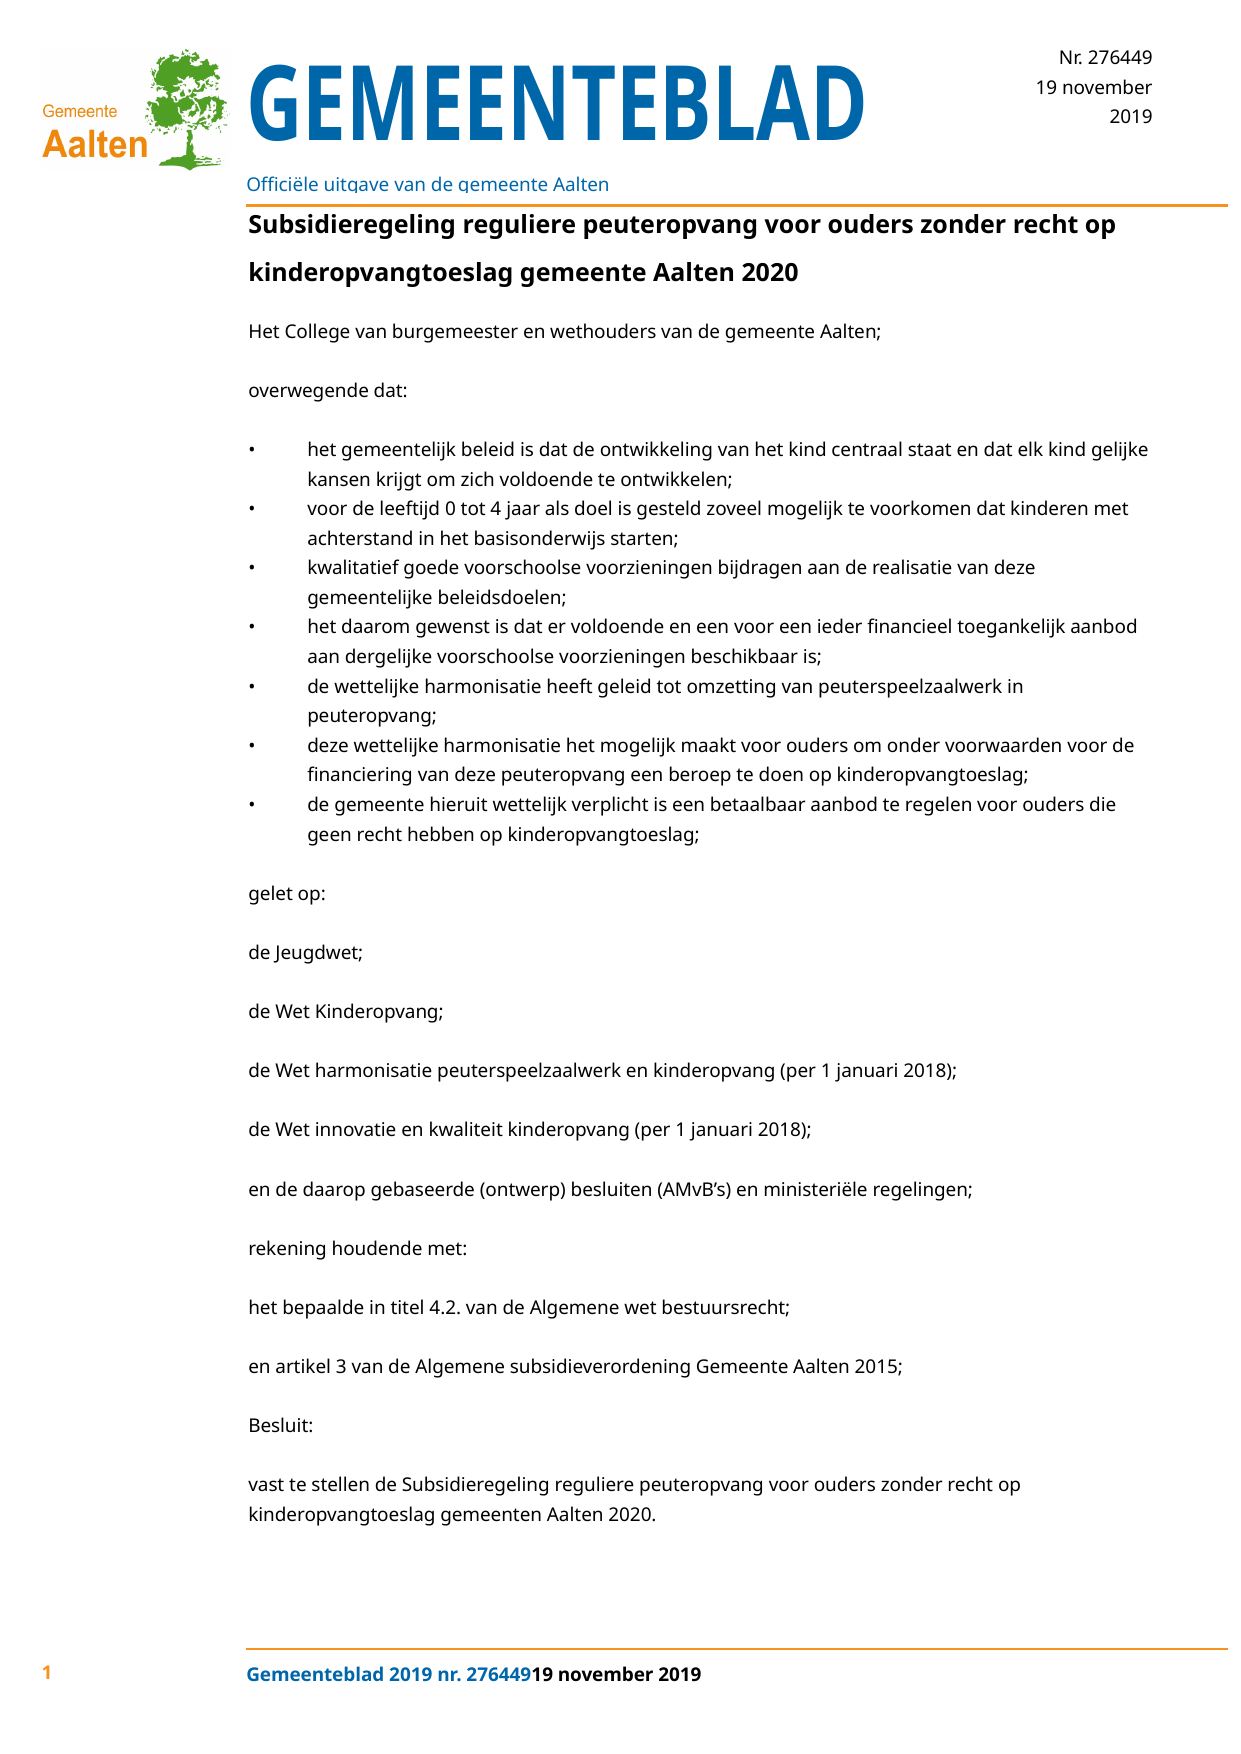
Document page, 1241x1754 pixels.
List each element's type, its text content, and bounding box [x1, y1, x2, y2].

text overwegende dat: [248, 377, 1152, 403]
text Besluit: [248, 1412, 1152, 1438]
list het gemeentelijk beleid is dat de ontwikkeling van het kind centraal staat en dat elk kind gelijke kansen krijgt om zich voldoende te ontwikkelen; [248, 436, 1152, 492]
text vast te stellen de Subsidieregeling reguliere peuteropvang voor ouders zonder recht op kinderopvangtoeslag gemeenten Aalten 2020. [248, 1472, 1152, 1527]
text de Wet harmonisatie peuterspeelzaalwerk en kinderopvang (per 1 januari 2018); [248, 1057, 1152, 1083]
text het bepaalde in titel 4.2. van de Algemene wet bestuursrecht; [248, 1294, 1152, 1320]
text rekening houdende met: [248, 1235, 1152, 1261]
text gelet op: [248, 880, 1152, 906]
list de gemeente hieruit wettelijk verplicht is een betaalbaar aanbod te regelen voor ouders die geen recht hebben op kinderopvangtoeslag; [248, 791, 1152, 847]
list voor de leeftijd 0 tot 4 jaar als doel is gesteld zoveel mogelijk te voorkomen dat kinderen met achterstand in het basisonderwijs starten; [248, 495, 1152, 551]
list de wettelijke harmonisatie heeft geleid tot omzetting van peuterspeelzaalwerk in peuteropvang; [248, 673, 1152, 728]
text de Jeugdwet; [248, 939, 1152, 965]
list kwalitatief goede voorschoolse voorzieningen bijdragen aan de realisatie van deze gemeentelijke beleidsdoelen; [248, 554, 1152, 610]
text Het College van burgemeester en wethouders van de gemeente Aalten; [248, 318, 1152, 344]
text de Wet Kinderopvang; [248, 998, 1152, 1024]
text en de daarop gebaseerde (ontwerp) besluiten (AMvB’s) en ministeriële regelingen; [248, 1176, 1152, 1202]
text en artikel 3 van de Algemene subsidieverordening Gemeente Aalten 2015; [248, 1353, 1152, 1379]
text Subsidieregeling reguliere peuteropvang voor ouders zonder recht op kinderopvangtoeslag gemeente Aalten 2020 [248, 207, 1152, 288]
text de Wet innovatie en kwaliteit kinderopvang (per 1 januari 2018); [248, 1117, 1152, 1142]
picture [41, 47, 231, 172]
list deze wettelijke harmonisatie het mogelijk maakt voor ouders om onder voorwaarden voor de financiering van deze peuteropvang een beroep te doen op kinderopvangtoeslag; [248, 732, 1152, 787]
list het daarom gewenst is dat er voldoende en een voor een ieder financieel toegankelijk aanbod aan dergelijke voorschoolse voorzieningen beschikbaar is; [248, 614, 1152, 669]
